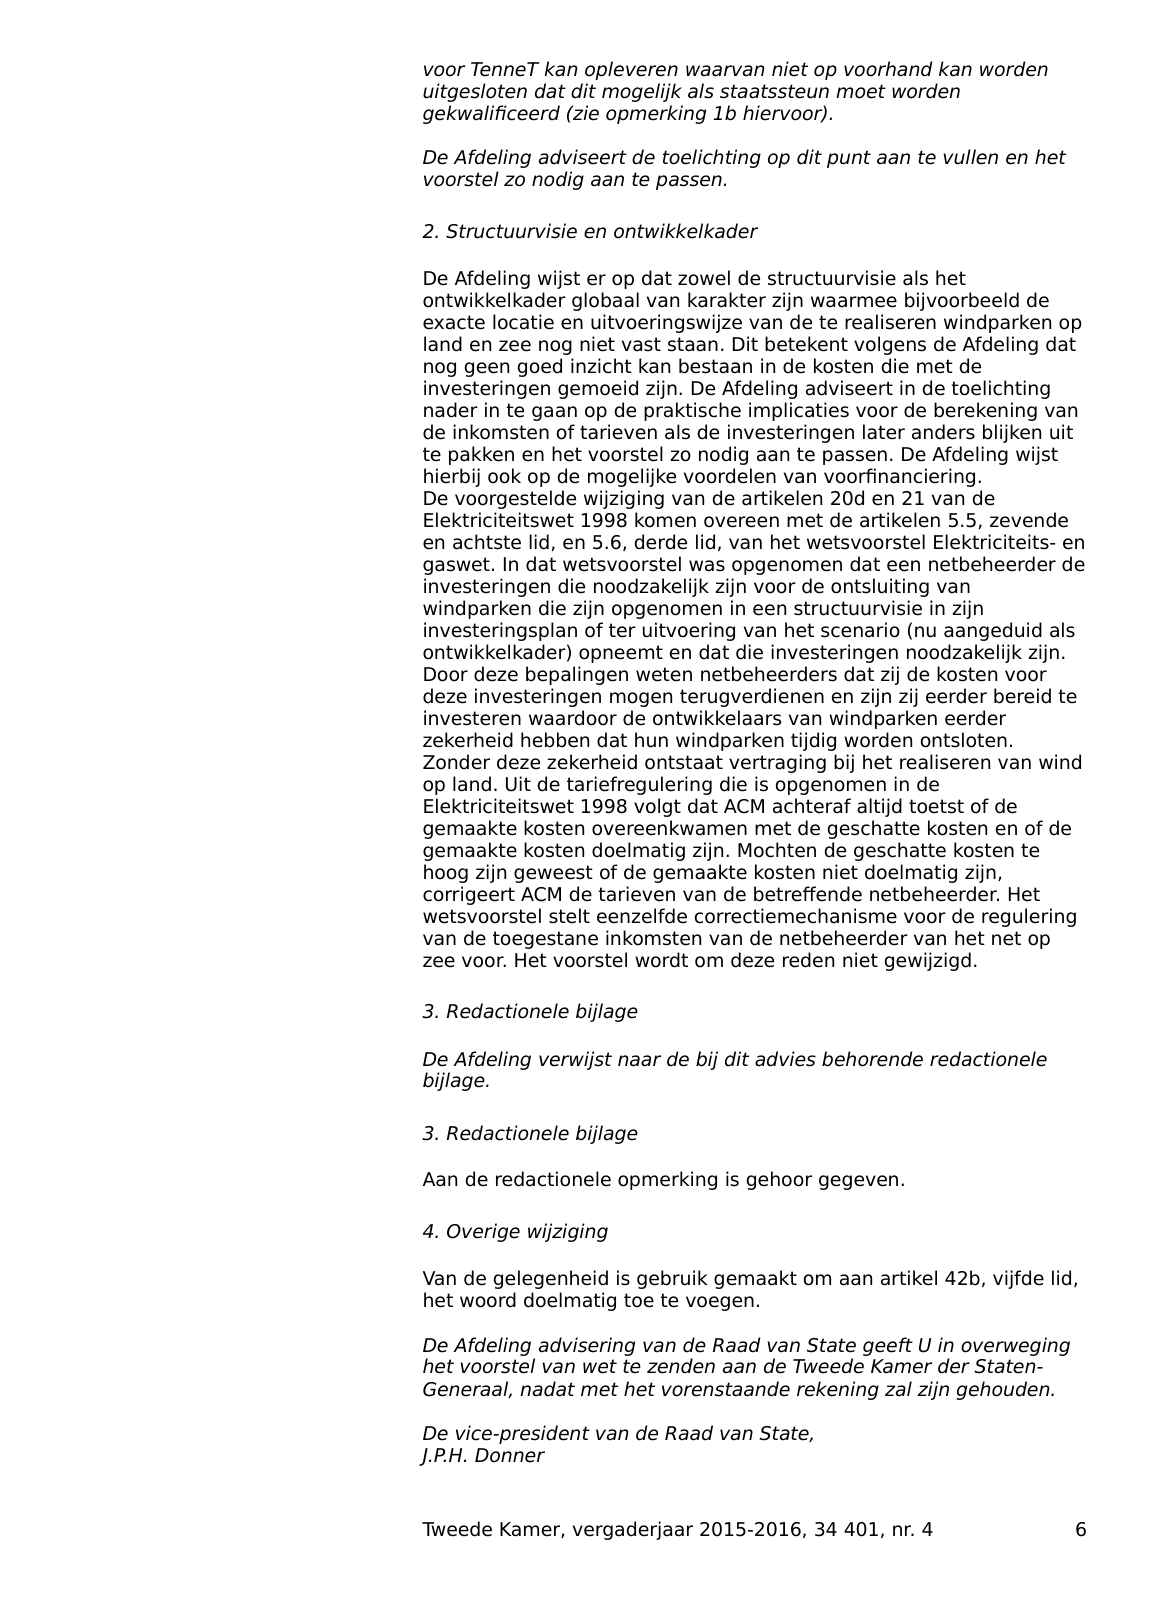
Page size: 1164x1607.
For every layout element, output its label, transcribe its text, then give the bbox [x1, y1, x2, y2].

text De Afdeling verwijst naar de bij dit advies behorende redactionele bijlage. [422, 1048, 1087, 1092]
subtitle 2. Structuurvisie en ontwikkelkader [422, 221, 1087, 243]
subtitle 4. Overige wijziging [422, 1221, 1087, 1243]
text voor TenneT kan opleveren waarvan niet op voorhand kan worden uitgesloten dat dit mogelijk als staatssteun moet worden gekwalificeerd (zie opmerking 1b hiervoor). [422, 59, 1087, 125]
subtitle 3. Redactionele bijlage [422, 1001, 1087, 1023]
subtitle 3. Redactionele bijlage [422, 1122, 1087, 1144]
text Aan de redactionele opmerking is gehoor gegeven. [422, 1169, 1087, 1191]
text J.P.H. Donner [422, 1444, 1087, 1467]
text De Afdeling advisering van de Raad van State geeft U in overweging het voorstel van wet te zenden aan de Tweede Kamer der Staten-Generaal, nadat met het vorenstaande rekening zal zijn gehouden. [422, 1334, 1087, 1400]
text De voorgestelde wijziging van de artikelen 20d en 21 van de Elektriciteitswet 1998 komen overeen met de artikelen 5.5, zevende en achtste lid, en 5.6, derde lid, van het wetsvoorstel Elektriciteits- en gaswet. In dat wetsvoorstel was opgenomen dat een netbeheerder de investeringen die noodzakelijk zijn voor de ontsluiting van windparken die zijn opgenomen in een structuurvisie in zijn investeringsplan of ter uitvoering van het scenario (nu aangeduid als ontwikkelkader) opneemt en dat die investeringen noodzakelijk zijn. Door deze bepalingen weten netbeheerders dat zij de kosten voor deze investeringen mogen terugverdienen en zijn zij eerder bereid te investeren waardoor de ontwikkelaars van windparken eerder zekerheid hebben dat hun windparken tijdig worden ontsloten. Zonder deze zekerheid ontstaat vertraging bij het realiseren van wind op land. Uit de tariefregulering die is opgenomen in de Elektriciteitswet 1998 volgt dat ACM achteraf altijd toetst of de gemaakte kosten overeenkwamen met de geschatte kosten en of de gemaakte kosten doelmatig zijn. Mochten de geschatte kosten te hoog zijn geweest of de gemaakte kosten niet doelmatig zijn, corrigeert ACM de tarieven van de betreffende netbeheerder. Het wetsvoorstel stelt eenzelfde correctiemechanisme voor de regulering van de toegestane inkomsten van de netbeheerder van het net op zee voor. Het voorstel wordt om deze reden niet gewijzigd. [422, 488, 1087, 971]
text De Afdeling adviseert de toelichting op dit punt aan te vullen en het voorstel zo nodig aan te passen. [422, 147, 1087, 191]
text De vice-president van de Raad van State, [422, 1423, 1087, 1444]
text De Afdeling wijst er op dat zowel de structuurvisie als het ontwikkelkader globaal van karakter zijn waarmee bijvoorbeeld de exacte locatie en uitvoeringswijze van de te realiseren windparken op land en zee nog niet vast staan. Dit betekent volgens de Afdeling dat nog geen goed inzicht kan bestaan in de kosten die met de investeringen gemoeid zijn. De Afdeling adviseert in de toelichting nader in te gaan op de praktische implicaties voor de berekening van de inkomsten of tarieven als de investeringen later anders blijken uit te pakken en het voorstel zo nodig aan te passen. De Afdeling wijst hierbij ook op de mogelijke voordelen van voorfinanciering. [422, 268, 1087, 488]
text Van de gelegenheid is gebruik gemaakt om aan artikel 42b, vijfde lid, het woord doelmatig toe te voegen. [422, 1268, 1087, 1312]
